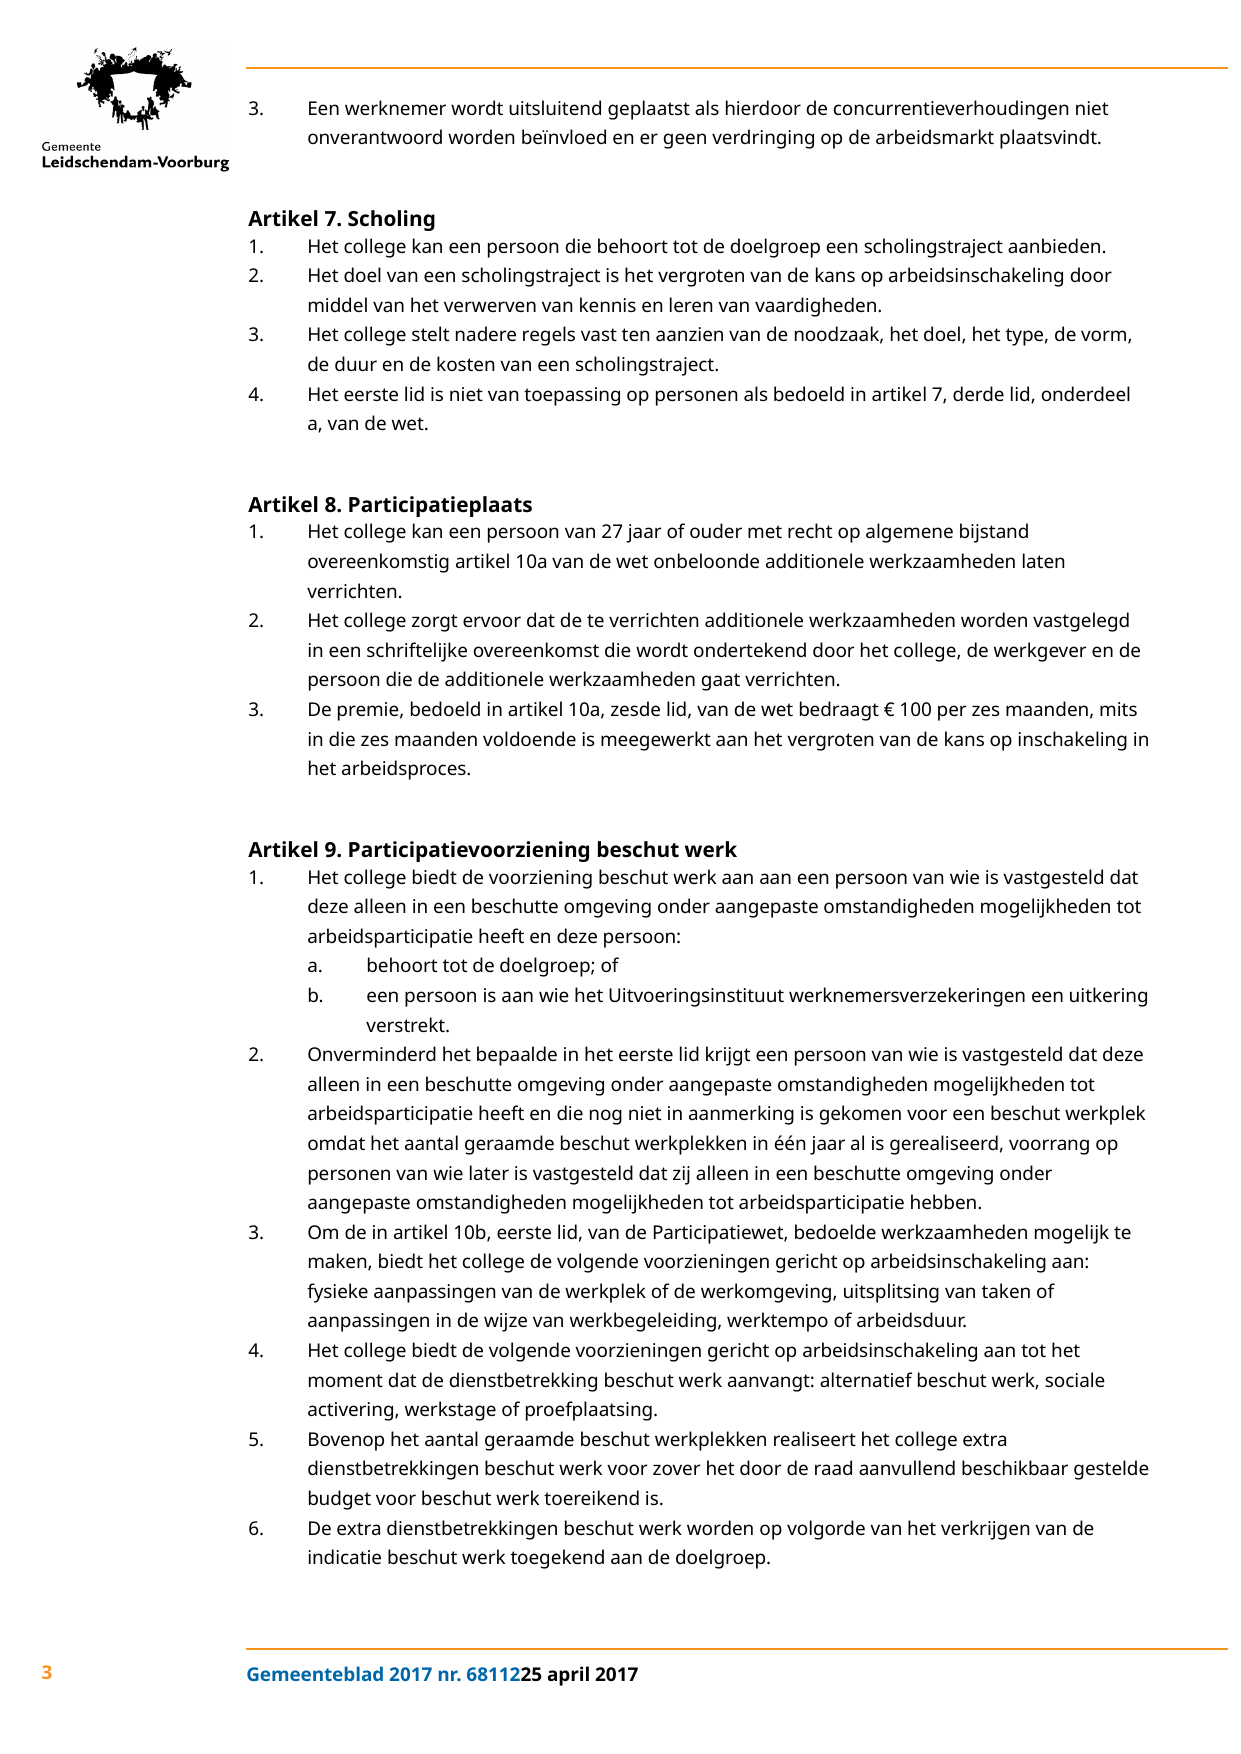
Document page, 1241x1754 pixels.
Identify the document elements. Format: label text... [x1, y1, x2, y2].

text Artikel 9. Participatievoorziening beschut werk [248, 835, 1152, 864]
list behoort tot de doelgroep; of [307, 953, 1152, 978]
list Het college zorgt ervoor dat de te verrichten additionele werkzaamheden worden vastgelegd in een schriftelijke overeenkomst die wordt ondertekend door het college, de werkgever en de persoon die de additionele werkzaamheden gaat verrichten. [248, 607, 1152, 692]
text Artikel 7. Scholing [248, 204, 1152, 233]
list De extra dienstbetrekkingen beschut werk worden op volgorde van het verkrijgen van de indicatie beschut werk toegekend aan de doelgroep. [248, 1515, 1152, 1570]
list Een werknemer wordt uitsluitend geplaatst als hierdoor de concurrentieverhoudingen niet onverantwoord worden beïnvloed en er geen verdringing op de arbeidsmarkt plaatsvindt. [248, 95, 1152, 150]
list Het college biedt de volgende voorzieningen gericht op arbeidsinschakeling aan tot het moment dat de dienstbetrekking beschut werk aanvangt: alternatief beschut werk, sociale activering, werkstage of proefplaatsing. [248, 1337, 1152, 1422]
list Bovenop het aantal geraamde beschut werkplekken realiseert het college extra dienstbetrekkingen beschut werk voor zover het door de raad aanvullend beschikbaar gestelde budget voor beschut werk toereikend is. [248, 1426, 1152, 1511]
list Onverminderd het bepaalde in het eerste lid krijgt een persoon van wie is vastgesteld dat deze alleen in een beschutte omgeving onder aangepaste omstandigheden mogelijkheden tot arbeidsparticipatie heeft en die nog niet in aanmerking is gekomen voor een beschut werkplek omdat het aantal geraamde beschut werkplekken in één jaar al is gerealiseerd, voorrang op personen van wie later is vastgesteld dat zij alleen in een beschutte omgeving onder aangepaste omstandigheden mogelijkheden tot arbeidsparticipatie hebben. [248, 1041, 1152, 1215]
text Artikel 8. Participatieplaats [248, 490, 1152, 519]
list Het college kan een persoon die behoort tot de doelgroep een scholingstraject aanbieden. [248, 233, 1152, 258]
list Het eerste lid is niet van toepassing op personen als bedoeld in artikel 7, derde lid, onderdeel a, van de wet. [248, 381, 1152, 436]
list een persoon is aan wie het Uitvoeringsinstituut werknemersverzekeringen een uitkering verstrekt. [307, 982, 1152, 1037]
list Het doel van een scholingstraject is het vergroten van de kans op arbeidsinschakeling door middel van het verwerven van kennis en leren van vaardigheden. [248, 262, 1152, 318]
list Het college stelt nadere regels vast ten aanzien van de noodzaak, het doel, het type, de vorm, de duur en de kosten van een scholingstraject. [248, 322, 1152, 377]
picture [41, 47, 231, 172]
list Om de in artikel 10b, eerste lid, van de Participatiewet, bedoelde werkzaamheden mogelijk te maken, biedt het college de volgende voorzieningen gericht op arbeidsinschakeling aan: fysieke aanpassingen van de werkplek of de werkomgeving, uitsplitsing van taken of aanpassingen in de wijze van werkbegeleiding, werktempo of arbeidsduur. [248, 1219, 1152, 1333]
list De premie, bedoeld in artikel 10a, zesde lid, van de wet bedraagt € 100 per zes maanden, mits in die zes maanden voldoende is meegewerkt aan het vergroten van de kans op inschakeling in het arbeidsproces. [248, 696, 1152, 781]
list Het college biedt de voorziening beschut werk aan aan een persoon van wie is vastgesteld dat deze alleen in een beschutte omgeving onder aangepaste omstandigheden mogelijkheden tot arbeidsparticipatie heeft en deze persoon: [248, 864, 1152, 949]
list Het college kan een persoon van 27 jaar of ouder met recht op algemene bijstand overeenkomstig artikel 10a van de wet onbeloonde additionele werkzaamheden laten verrichten. [248, 519, 1152, 604]
